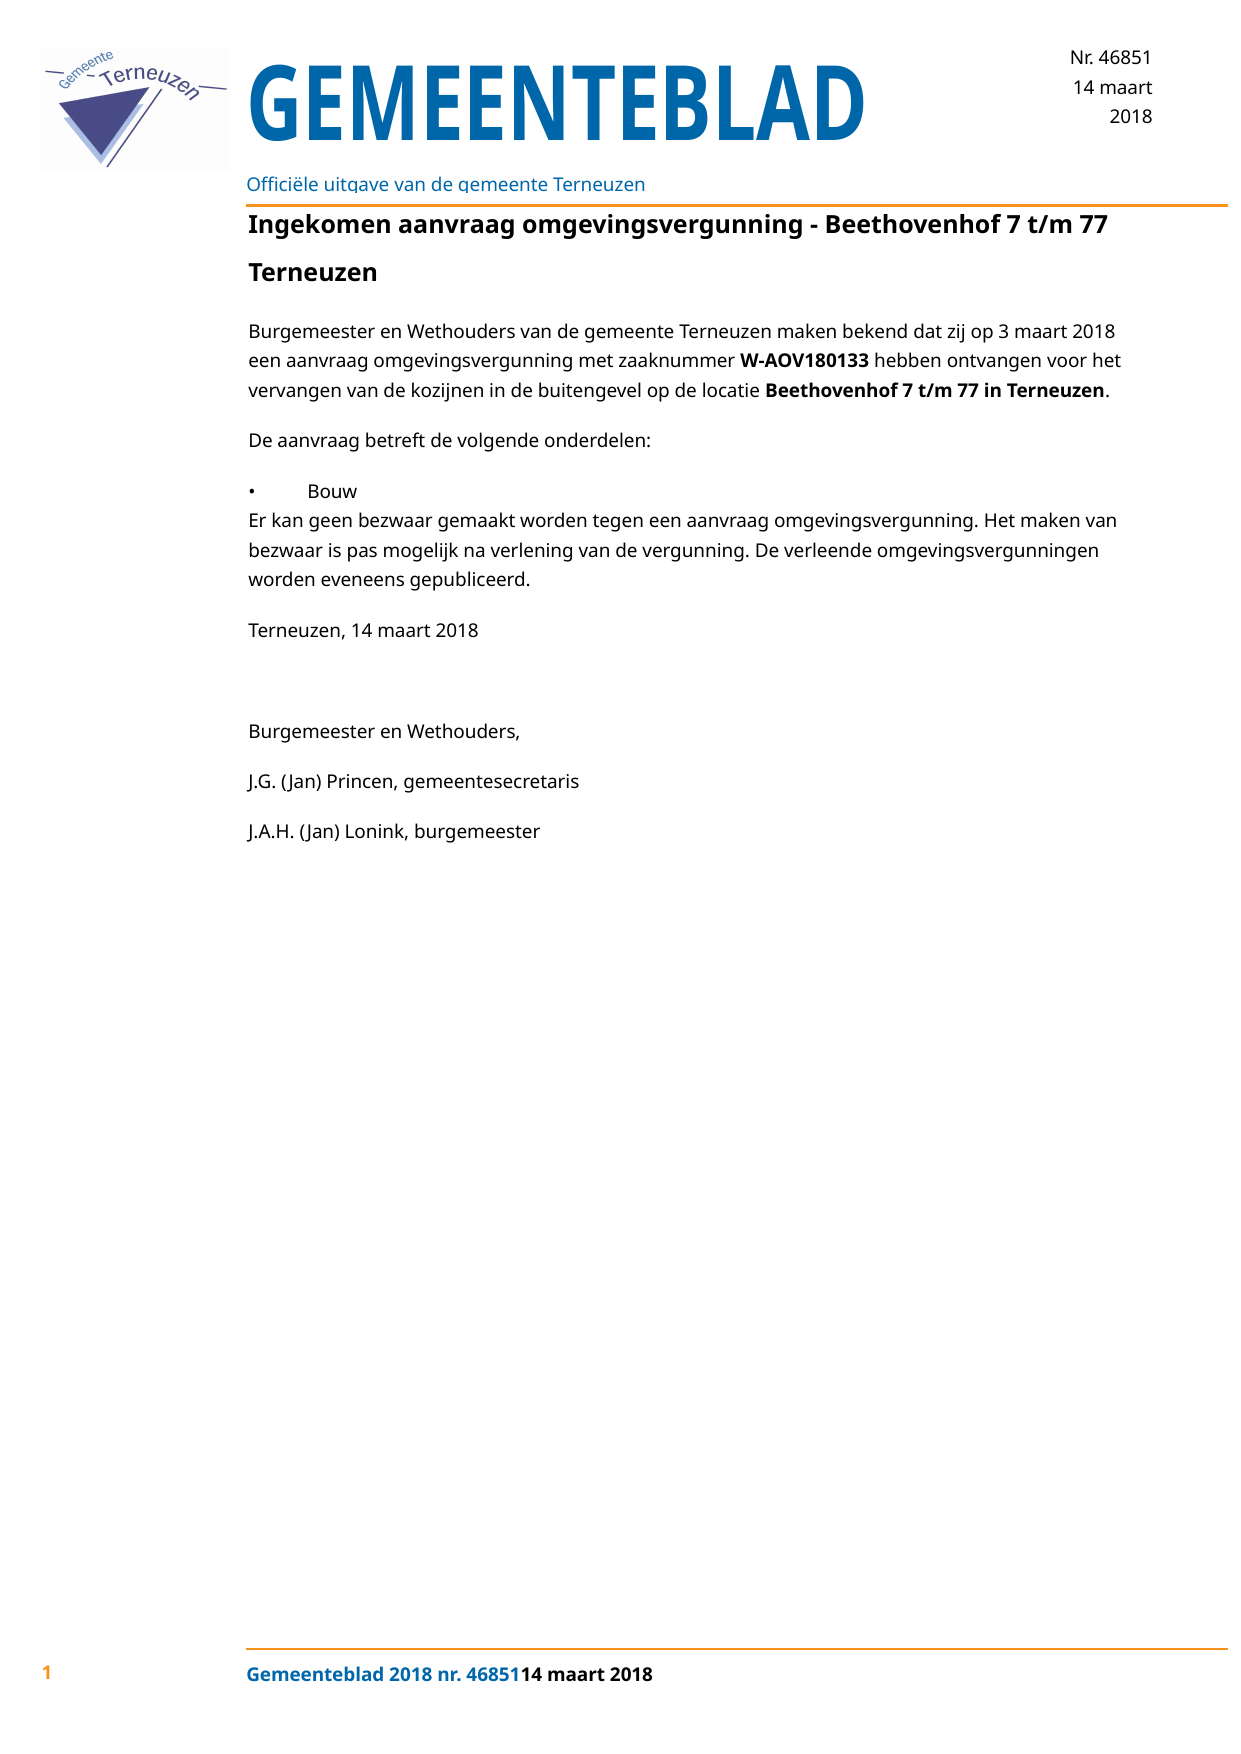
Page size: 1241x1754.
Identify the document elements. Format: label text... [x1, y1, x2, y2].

text J.G. (Jan) Princen, gemeentesecretaris [248, 768, 1152, 794]
text Terneuzen, 14 maart 2018 [248, 617, 1152, 643]
text Er kan geen bezwaar gemaakt worden tegen een aanvraag omgevingsvergunning. Het maken van bezwaar is pas mogelijk na verlening van de vergunning. De verleende omgevingsvergunningen worden eveneens gepubliceerd. [248, 507, 1152, 592]
picture [41, 47, 231, 172]
text Burgemeester en Wethouders van de gemeente Terneuzen maken bekend dat zij op 3 maart 2018 een aanvraag omgevingsvergunning met zaaknummer W-AOV180133 hebben ontvangen voor het vervangen van de kozijnen in de buitengevel op de locatie Beethovenhof 7 t/m 77 in Terneuzen. [248, 318, 1152, 403]
text Burgemeester en Wethouders, [248, 718, 1152, 744]
text De aanvraag betreft de volgende onderdelen: [248, 427, 1152, 453]
text J.A.H. (Jan) Lonink, burgemeester [248, 819, 1152, 844]
list Bouw [248, 478, 1152, 504]
text Ingekomen aanvraag omgevingsvergunning - Beethovenhof 7 t/m 77 Terneuzen [248, 207, 1152, 288]
